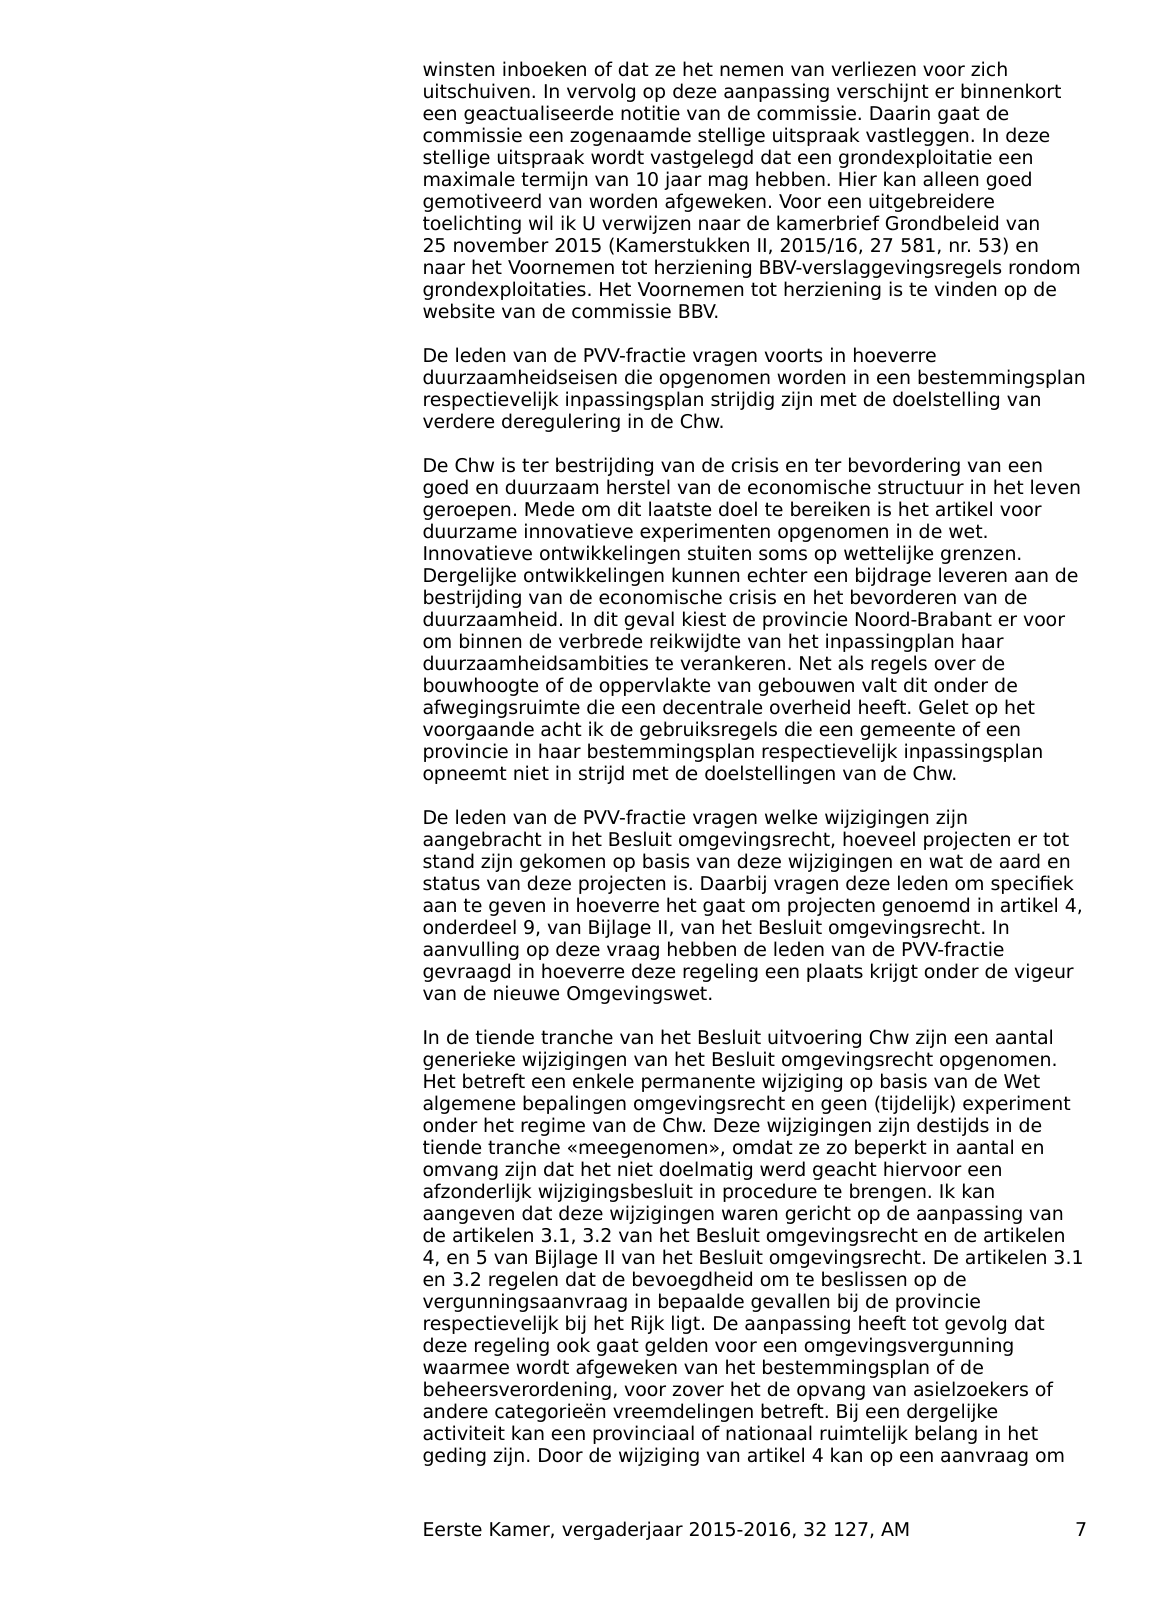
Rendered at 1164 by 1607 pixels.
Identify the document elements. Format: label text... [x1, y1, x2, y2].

text De Chw is ter bestrijding van de crisis en ter bevordering van een goed en duurzaam herstel van de economische structuur in het leven geroepen. Mede om dit laatste doel te bereiken is het artikel voor duurzame innovatieve experimenten opgenomen in de wet. Innovatieve ontwikkelingen stuiten soms op wettelijke grenzen. Dergelijke ontwikkelingen kunnen echter een bijdrage leveren aan de bestrijding van de economische crisis en het bevorderen van de duurzaamheid. In dit geval kiest de provincie Noord-Brabant er voor om binnen de verbrede reikwijdte van het inpassingplan haar duurzaamheidsambities te verankeren. Net als regels over de bouwhoogte of de oppervlakte van gebouwen valt dit onder de afwegingsruimte die een decentrale overheid heeft. Gelet op het voorgaande acht ik de gebruiksregels die een gemeente of een provincie in haar bestemmingsplan respectievelijk inpassingsplan opneemt niet in strijd met de doelstellingen van de Chw. [422, 455, 1087, 785]
text De leden van de PVV-fractie vragen voorts in hoeverre duurzaamheidseisen die opgenomen worden in een bestemmingsplan respectievelijk inpassingsplan strijdig zijn met de doelstelling van verdere deregulering in de Chw. [422, 345, 1087, 433]
text In de tiende tranche van het Besluit uitvoering Chw zijn een aantal generieke wijzigingen van het Besluit omgevingsrecht opgenomen. Het betreft een enkele permanente wijziging op basis van de Wet algemene bepalingen omgevingsrecht en geen (tijdelijk) experiment onder het regime van de Chw. Deze wijzigingen zijn destijds in de tiende tranche «meegenomen», omdat ze zo beperkt in aantal en omvang zijn dat het niet doelmatig werd geacht hiervoor een afzonderlijk wijzigingsbesluit in procedure te brengen. Ik kan aangeven dat deze wijzigingen waren gericht op de aanpassing van de artikelen 3.1, 3.2 van het Besluit omgevingsrecht en de artikelen 4, en 5 van Bijlage II van het Besluit omgevingsrecht. De artikelen 3.1 en 3.2 regelen dat de bevoegdheid om te beslissen op de vergunningsaanvraag in bepaalde gevallen bij de provincie respectievelijk bij het Rijk ligt. De aanpassing heeft tot gevolg dat deze regeling ook gaat gelden voor een omgevingsvergunning waarmee wordt afgeweken van het bestemmingsplan of de beheersverordening, voor zover het de opvang van asielzoekers of andere categorieën vreemdelingen betreft. Bij een dergelijke activiteit kan een provinciaal of nationaal ruimtelijk belang in het geding zijn. Door de wijziging van artikel 4 kan op een aanvraag om [422, 1027, 1087, 1467]
text winsten inboeken of dat ze het nemen van verliezen voor zich uitschuiven. In vervolg op deze aanpassing verschijnt er binnenkort een geactualiseerde notitie van de commissie. Daarin gaat de commissie een zogenaamde stellige uitspraak vastleggen. In deze stellige uitspraak wordt vastgelegd dat een grondexploitatie een maximale termijn van 10 jaar mag hebben. Hier kan alleen goed gemotiveerd van worden afgeweken. Voor een uitgebreidere toelichting wil ik U verwijzen naar de kamerbrief Grondbeleid van 25 november 2015 (Kamerstukken II, 2015/16, 27 581, nr. 53) en naar het Voornemen tot herziening BBV-verslaggevingsregels rondom grondexploitaties. Het Voornemen tot herziening is te vinden op de website van de commissie BBV. [422, 59, 1087, 323]
text De leden van de PVV-fractie vragen welke wijzigingen zijn aangebracht in het Besluit omgevingsrecht, hoeveel projecten er tot stand zijn gekomen op basis van deze wijzigingen en wat de aard en status van deze projecten is. Daarbij vragen deze leden om specifiek aan te geven in hoeverre het gaat om projecten genoemd in artikel 4, onderdeel 9, van Bijlage II, van het Besluit omgevingsrecht. In aanvulling op deze vraag hebben de leden van de PVV-fractie gevraagd in hoeverre deze regeling een plaats krijgt onder de vigeur van de nieuwe Omgevingswet. [422, 807, 1087, 1005]
